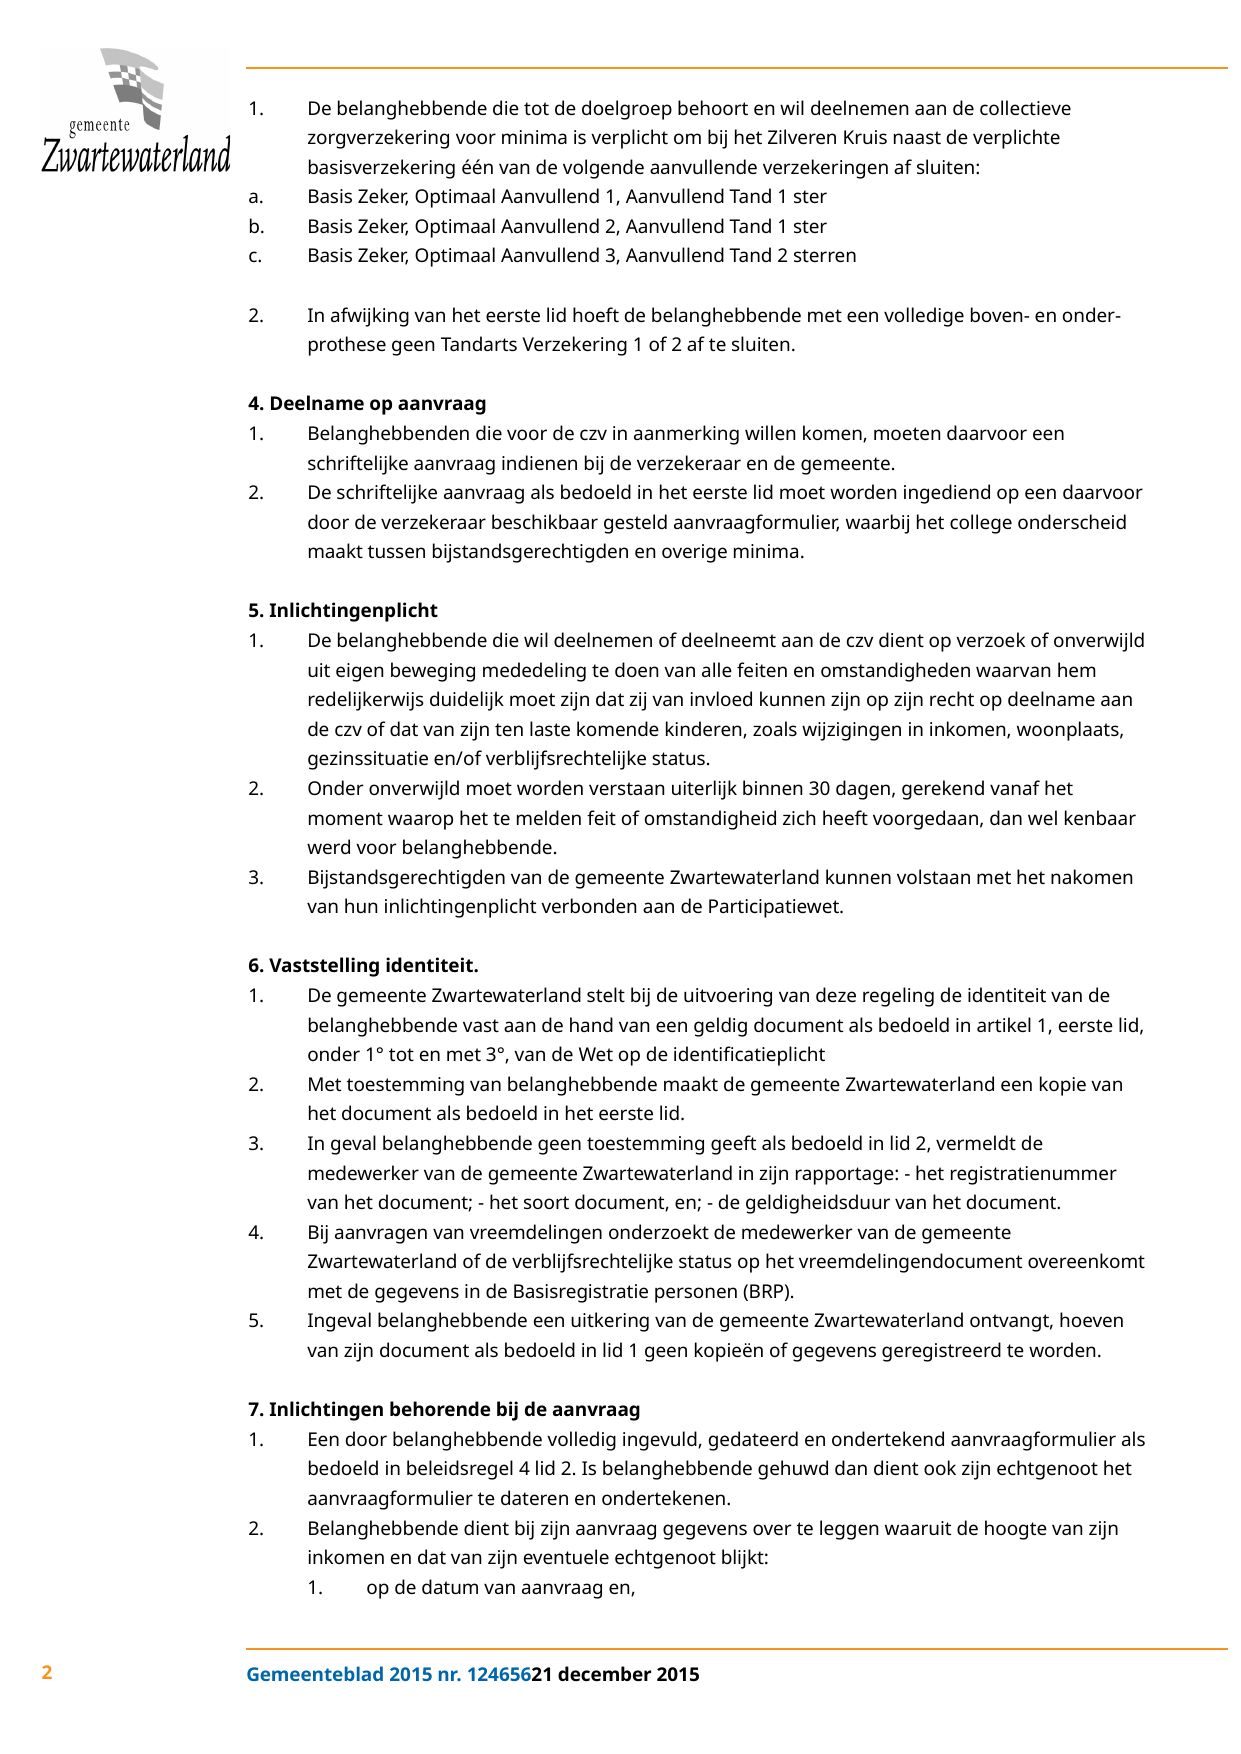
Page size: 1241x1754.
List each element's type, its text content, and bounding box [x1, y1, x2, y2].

list Belanghebbenden die voor de czv in aanmerking willen komen, moeten daarvoor een schriftelijke aanvraag indienen bij de verzekeraar en de gemeente. [248, 420, 1152, 476]
list op de datum van aanvraag en, [307, 1574, 1152, 1600]
picture [41, 47, 231, 172]
text 7. Inlichtingen behorende bij de aanvraag [248, 1396, 1152, 1422]
list Bij aanvragen van vreemdelingen onderzoekt de medewerker van de gemeente Zwartewaterland of de verblijfsrechtelijke status op het vreemdelingendocument overeenkomt met de gegevens in de Basisregistratie personen (BRP). [248, 1219, 1152, 1304]
list Belanghebbende dient bij zijn aanvraag gegevens over te leggen waaruit de hoogte van zijn inkomen en dat van zijn eventuele echtgenoot blijkt: [248, 1515, 1152, 1570]
list De belanghebbende die wil deelnemen of deelneemt aan de czv dient op verzoek of onverwijld uit eigen beweging mededeling te doen van alle feiten en omstandigheden waarvan hem redelijkerwijs duidelijk moet zijn dat zij van invloed kunnen zijn op zijn recht op deelname aan de czv of dat van zijn ten laste komende kinderen, zoals wijzigingen in inkomen, woonplaats, gezinssituatie en/of verblijfsrechtelijke status. [248, 627, 1152, 771]
list Ingeval belanghebbende een uitkering van de gemeente Zwartewaterland ontvangt, hoeven van zijn document als bedoeld in lid 1 geen kopieën of gegevens geregistreerd te worden. [248, 1308, 1152, 1363]
list Onder onverwijld moet worden verstaan uiterlijk binnen 30 dagen, gerekend vanaf het moment waarop het te melden feit of omstandigheid zich heeft voorgedaan, dan wel kenbaar werd voor belanghebbende. [248, 775, 1152, 860]
list De belanghebbende die tot de doelgroep behoort en wil deelnemen aan de collectieve zorgverzekering voor minima is verplicht om bij het Zilveren Kruis naast de verplichte basisverzekering één van de volgende aanvullende verzekeringen af sluiten: [248, 95, 1152, 180]
list Bijstandsgerechtigden van de gemeente Zwartewaterland kunnen volstaan met het nakomen van hun inlichtingenplicht verbonden aan de Participatiewet. [248, 864, 1152, 919]
list Basis Zeker, Optimaal Aanvullend 2, Aanvullend Tand 1 ster [248, 213, 1152, 239]
list Een door belanghebbende volledig ingevuld, gedateerd en ondertekend aanvraagformulier als bedoeld in beleidsregel 4 lid 2. Is belanghebbende gehuwd dan dient ook zijn echtgenoot het aanvraagformulier te dateren en ondertekenen. [248, 1426, 1152, 1511]
list Basis Zeker, Optimaal Aanvullend 1, Aanvullend Tand 1 ster [248, 183, 1152, 209]
list De schriftelijke aanvraag als bedoeld in het eerste lid moet worden ingediend op een daarvoor door de verzekeraar beschikbaar gesteld aanvraagformulier, waarbij het college onderscheid maakt tussen bijstandsgerechtigden en overige minima. [248, 479, 1152, 564]
list In geval belanghebbende geen toestemming geeft als bedoeld in lid 2, vermeldt de medewerker van de gemeente Zwartewaterland in zijn rapportage: - het registratienummer van het document; - het soort document, en; - de geldigheidsduur van het document. [248, 1130, 1152, 1215]
text 4. Deelname op aanvraag [248, 391, 1152, 416]
list In afwijking van het eerste lid hoeft de belanghebbende met een volledige boven- en onder-prothese geen Tandarts Verzekering 1 of 2 af te sluiten. [248, 302, 1152, 357]
list Basis Zeker, Optimaal Aanvullend 3, Aanvullend Tand 2 sterren [248, 243, 1152, 268]
list Met toestemming van belanghebbende maakt de gemeente Zwartewaterland een kopie van het document als bedoeld in het eerste lid. [248, 1071, 1152, 1126]
text 6. Vaststelling identiteit. [248, 953, 1152, 978]
text 5. Inlichtingenplicht [248, 598, 1152, 623]
list De gemeente Zwartewaterland stelt bij de uitvoering van deze regeling de identiteit van de belanghebbende vast aan de hand van een geldig document als bedoeld in artikel 1, eerste lid, onder 1° tot en met 3°, van de Wet op de identificatieplicht [248, 982, 1152, 1067]
